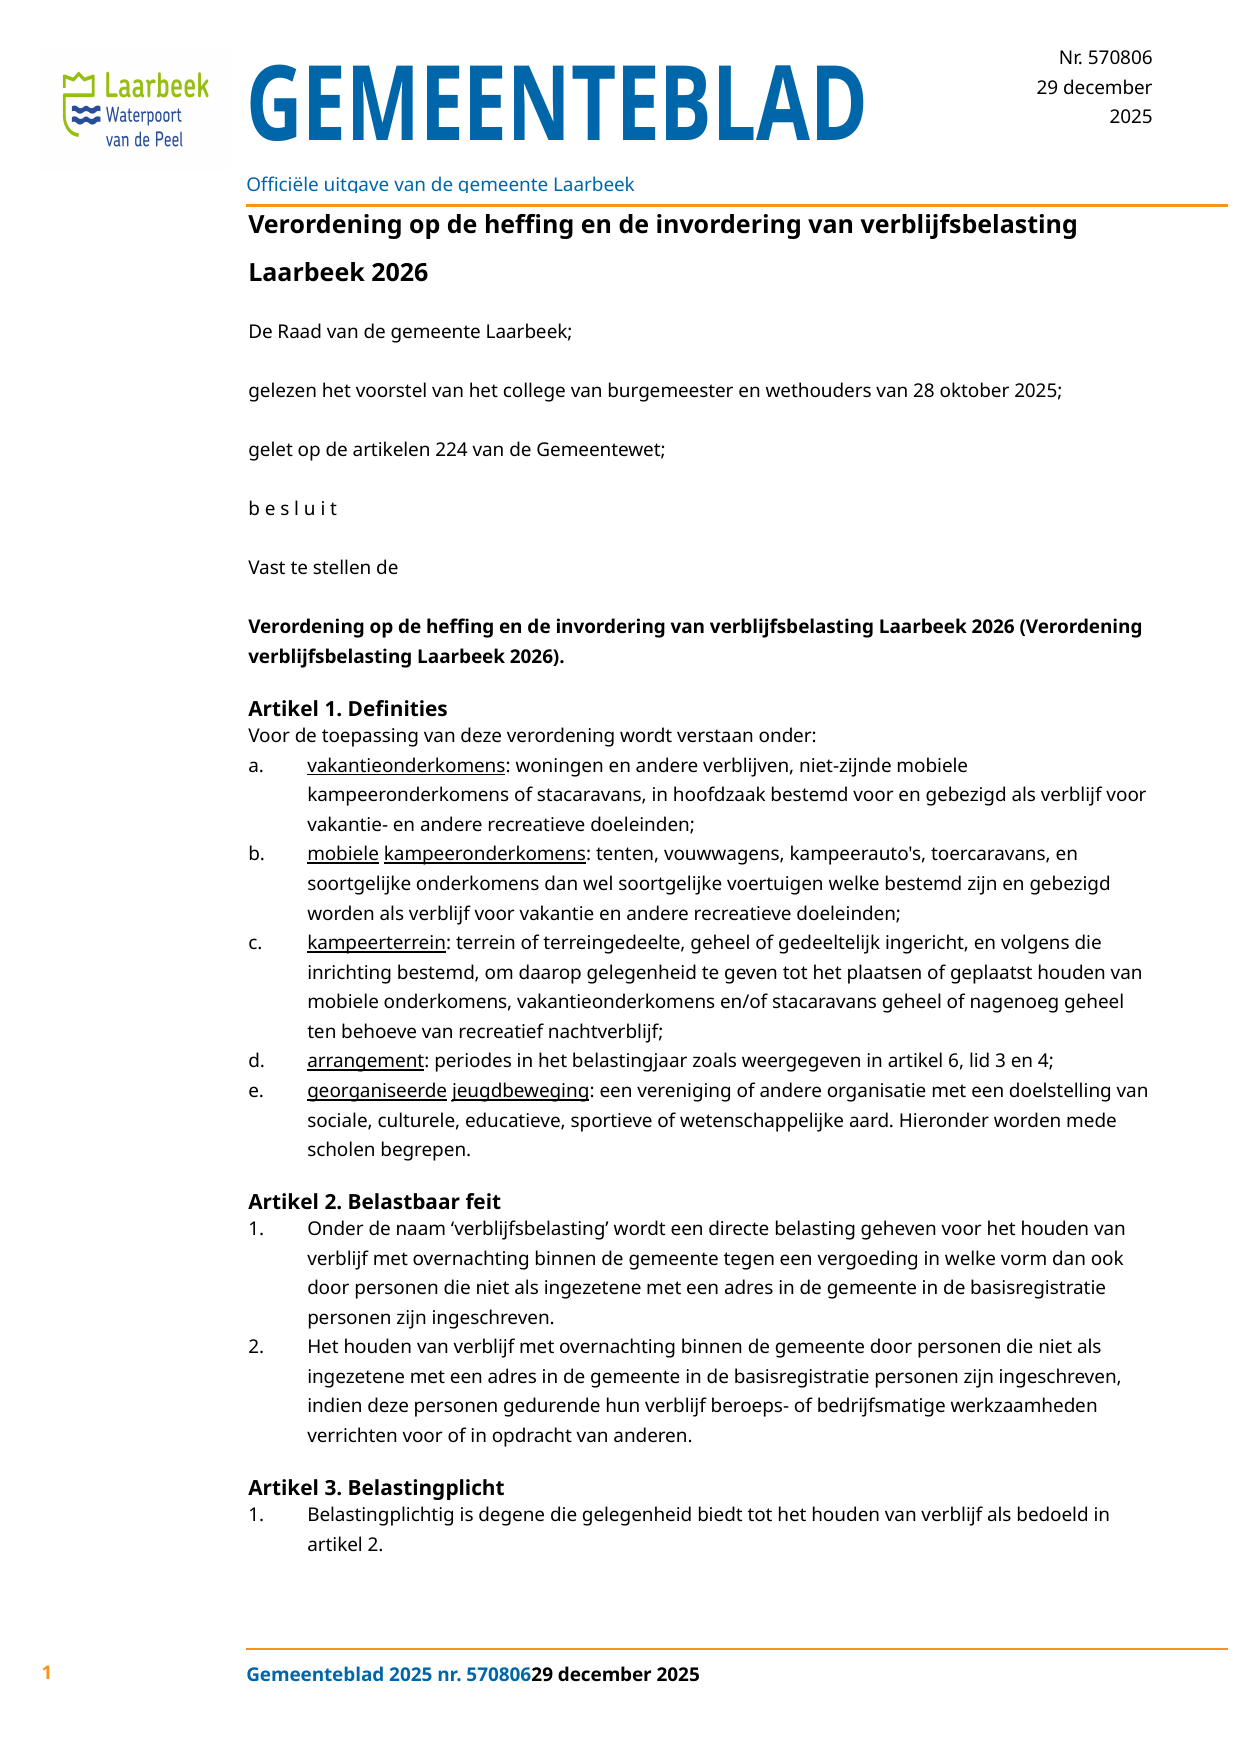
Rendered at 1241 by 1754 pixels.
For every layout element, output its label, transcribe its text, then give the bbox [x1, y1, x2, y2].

text De Raad van de gemeente Laarbeek; [248, 318, 1152, 344]
text Artikel 3. Belastingplicht [248, 1473, 1152, 1501]
text b e s l u i t [248, 495, 1152, 521]
list mobiele kampeeronderkomens: tenten, vouwwagens, kampeerauto's, toercaravans, en soortgelijke onderkomens dan wel soortgelijke voertuigen welke bestemd zijn en gebezigd worden als verblijf voor vakantie en andere recreatieve doeleinden; [248, 841, 1152, 925]
list Onder de naam ‘verblijfsbelasting’ wordt een directe belasting geheven voor het houden van verblijf met overnachting binnen de gemeente tegen een vergoeding in welke vorm dan ook door personen die niet als ingezetene met een adres in de gemeente in de basisregistratie personen zijn ingeschreven. [248, 1215, 1152, 1330]
text Verordening op de heffing en de invordering van verblijfsbelasting Laarbeek 2026 [248, 207, 1152, 288]
list Belastingplichtig is degene die gelegenheid biedt tot het houden van verblijf als bedoeld in artikel 2. [248, 1501, 1152, 1556]
list arrangement: periodes in het belastingjaar zoals weergegeven in artikel 6, lid 3 en 4; [248, 1048, 1152, 1073]
list kampeerterrein: terrein of terreingedeelte, geheel of gedeeltelijk ingericht, en volgens die inrichting bestemd, om daarop gelegenheid te geven tot het plaatsen of geplaatst houden van mobiele onderkomens, vakantieonderkomens en/of stacaravans geheel of nagenoeg geheel ten behoeve van recreatief nachtverblijf; [248, 929, 1152, 1044]
text Artikel 2. Belastbaar feit [248, 1187, 1152, 1215]
text gelezen het voorstel van het college van burgemeester en wethouders van 28 oktober 2025; [248, 377, 1152, 403]
text Vast te stellen de [248, 554, 1152, 580]
picture [41, 47, 231, 172]
list Het houden van verblijf met overnachting binnen de gemeente door personen die niet als ingezetene met een adres in de gemeente in de basisregistratie personen zijn ingeschreven, indien deze personen gedurende hun verblijf beroeps- of bedrijfsmatige werkzaamheden verrichten voor of in opdracht van anderen. [248, 1333, 1152, 1448]
list vakantieonderkomens: woningen en andere verblijven, niet-zijnde mobiele kampeeronderkomens of stacaravans, in hoofdzaak bestemd voor en gebezigd als verblijf voor vakantie- en andere recreatieve doeleinden; [248, 752, 1152, 837]
list georganiseerde jeugdbeweging: een vereniging of andere organisatie met een doelstelling van sociale, culturele, educatieve, sportieve of wetenschappelijke aard. Hieronder worden mede scholen begrepen. [248, 1077, 1152, 1162]
text Voor de toepassing van deze verordening wordt verstaan onder: [248, 722, 1152, 748]
text Artikel 1. Definities [248, 694, 1152, 722]
text Verordening op de heffing en de invordering van verblijfsbelasting Laarbeek 2026 (Verordening verblijfsbelasting Laarbeek 2026). [248, 614, 1152, 669]
text gelet op de artikelen 224 van de Gemeentewet; [248, 436, 1152, 462]
